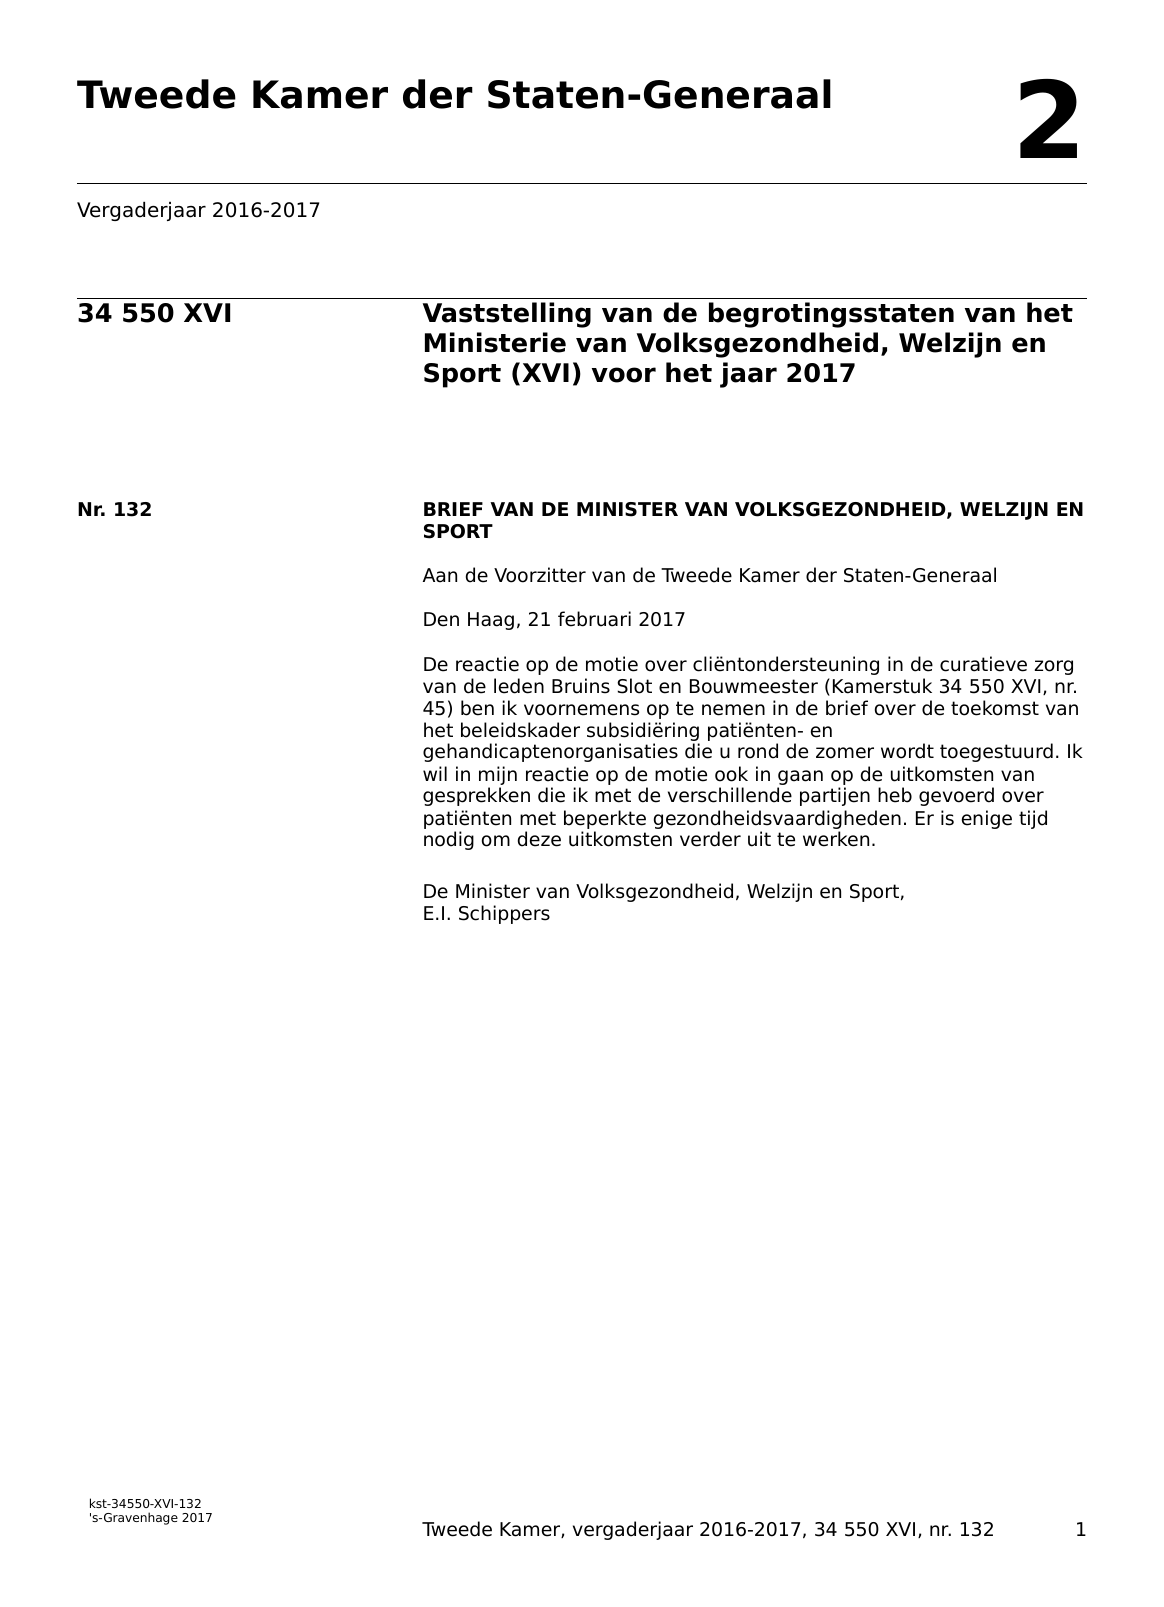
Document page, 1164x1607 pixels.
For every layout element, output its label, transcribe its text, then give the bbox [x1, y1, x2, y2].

text Den Haag, 21 februari 2017 [422, 609, 1087, 631]
text 's-Gravenhage 2017 [88, 1511, 323, 1525]
text Aan de Voorzitter van de Tweede Kamer der Staten-Generaal [422, 565, 1087, 587]
text De reactie op de motie over cliëntondersteuning in de curatieve zorg van de leden Bruins Slot en Bouwmeester (Kamerstuk 34 550 XVI, nr. 45) ben ik voornemens op te nemen in de brief over de toekomst van het beleidskader subsidiëring patiënten- en gehandicaptenorganisaties die u rond de zomer wordt toegestuurd. Ik wil in mijn reactie op de motie ook in gaan op de uitkomsten van gesprekken die ik met de verschillende partijen heb gevoerd over patiënten met beperkte gezondheidsvaardigheden. Er is enige tijd nodig om deze uitkomsten verder uit te werken. [422, 653, 1087, 851]
text kst-34550-XVI-132 [88, 1497, 323, 1511]
text De Minister van Volksgezondheid, Welzijn en Sport, E.I. Schippers [422, 881, 1087, 925]
subtitle 34 550 XVI Vaststelling van de begrotingsstaten van het Ministerie van Volksgezondheid, Welzijn en Sport (XVI) voor het jaar 2017 [77, 299, 1087, 388]
subtitle Nr. 132 BRIEF VAN DE MINISTER VAN VOLKSGEZONDHEID, WELZIJN EN SPORT [77, 499, 1087, 543]
table_cell Vergaderjaar 2016-2017 [77, 184, 1087, 298]
table_header 2 [886, 59, 1087, 183]
table_header Tweede Kamer der Staten-Generaal [77, 59, 886, 183]
